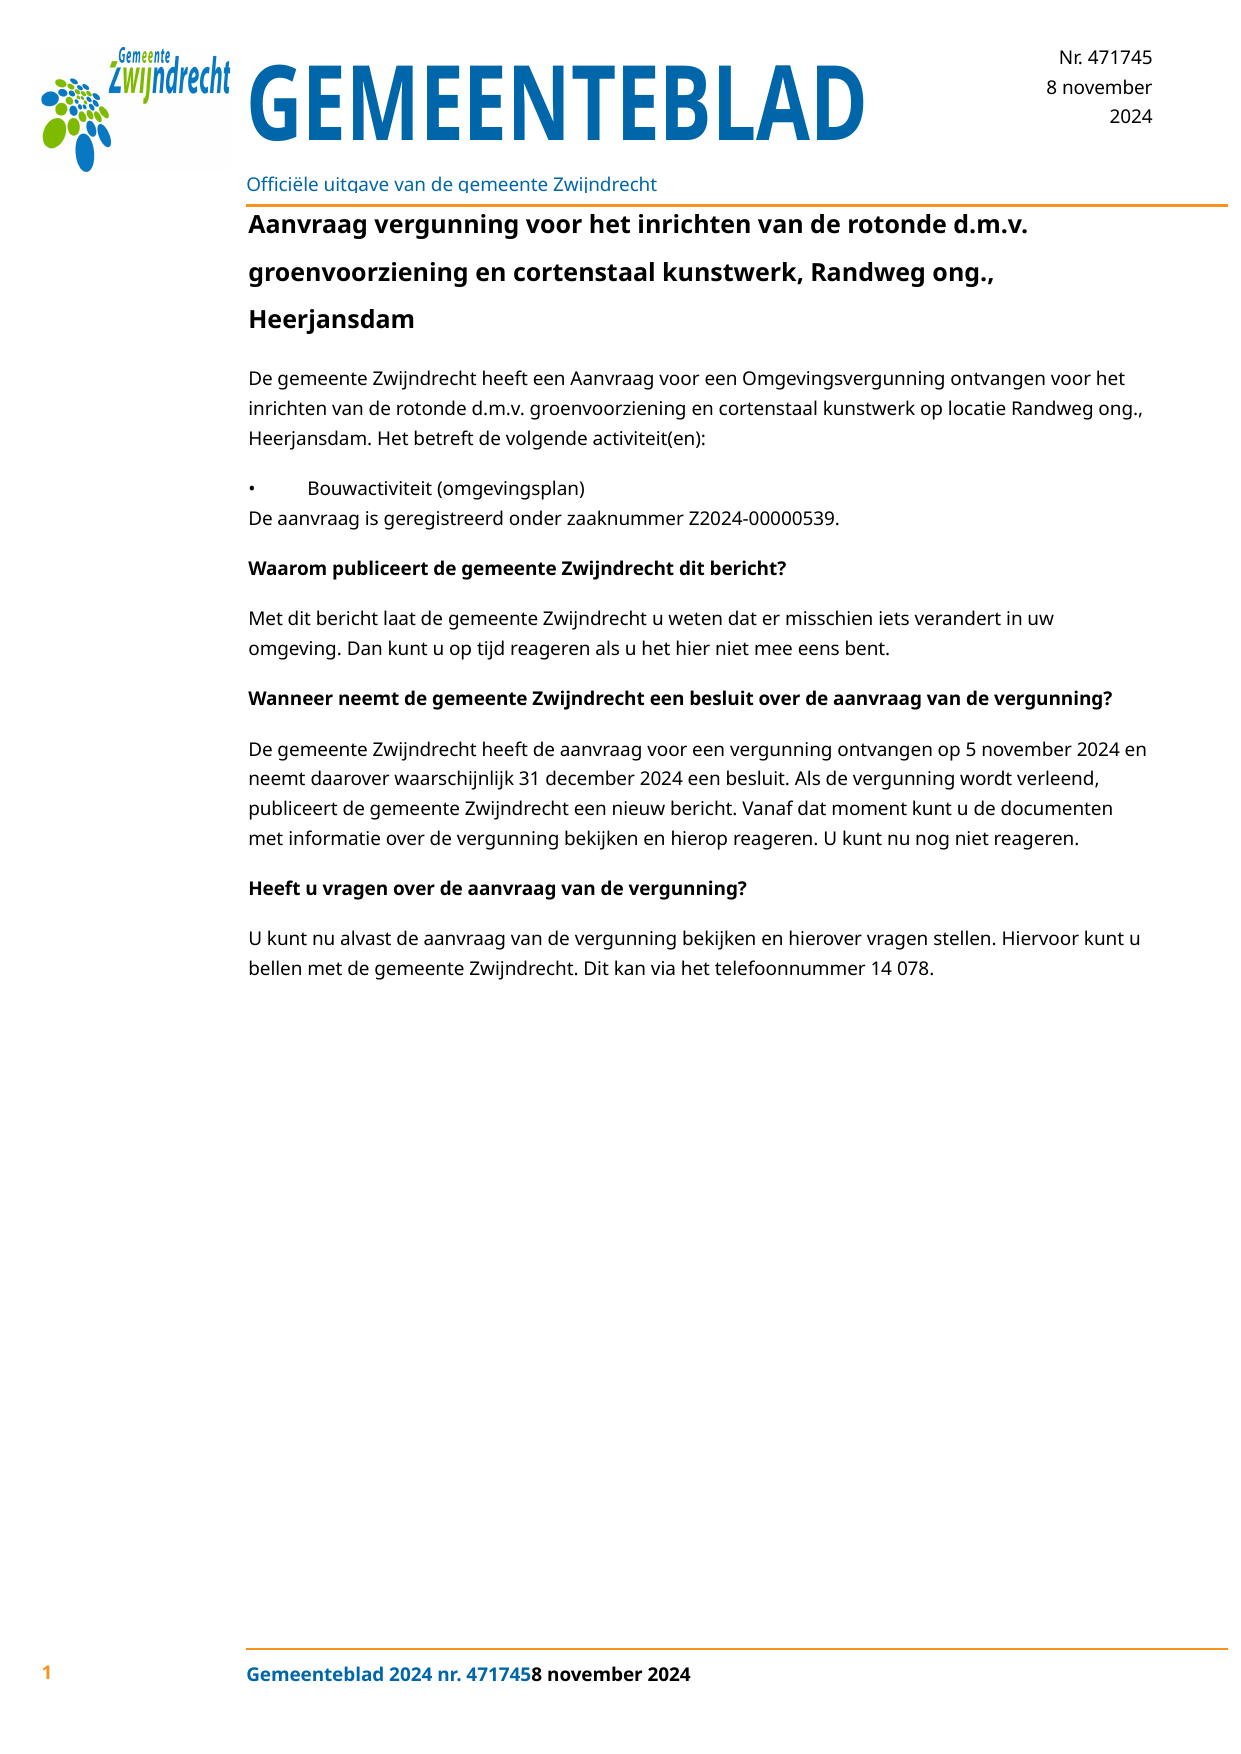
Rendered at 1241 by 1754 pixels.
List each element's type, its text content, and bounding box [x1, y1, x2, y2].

text De aanvraag is geregistreerd onder zaaknummer Z2024-00000539. [248, 505, 1152, 530]
text U kunt nu alvast de aanvraag van de vergunning bekijken en hierover vragen stellen. Hiervoor kunt u bellen met de gemeente Zwijndrecht. Dit kan via het telefoonnummer 14 078. [248, 926, 1152, 981]
picture [41, 47, 231, 172]
text Met dit bericht laat de gemeente Zwijndrecht u weten dat er misschien iets verandert in uw omgeving. Dan kunt u op tijd reageren als u het hier niet mee eens bent. [248, 606, 1152, 661]
text Heeft u vragen over de aanvraag van de vergunning? [248, 875, 1152, 901]
text Wanneer neemt de gemeente Zwijndrecht een besluit over de aanvraag van de vergunning? [248, 686, 1152, 711]
text Aanvraag vergunning voor het inrichten van de rotonde d.m.v. groenvoorziening en cortenstaal kunstwerk, Randweg ong., Heerjansdam [248, 207, 1152, 336]
text De gemeente Zwijndrecht heeft de aanvraag voor een vergunning ontvangen op 5 november 2024 en neemt daarover waarschijnlijk 31 december 2024 een besluit. Als de vergunning wordt verleend, publiceert de gemeente Zwijndrecht een nieuw bericht. Vanaf dat moment kunt u de documenten met informatie over de vergunning bekijken en hierop reageren. U kunt nu nog niet reageren. [248, 736, 1152, 850]
list Bouwactiviteit (omgevingsplan) [248, 475, 1152, 501]
text De gemeente Zwijndrecht heeft een Aanvraag voor een Omgevingsvergunning ontvangen voor het inrichten van de rotonde d.m.v. groenvoorziening en cortenstaal kunstwerk op locatie Randweg ong., Heerjansdam. Het betreft de volgende activiteit(en): [248, 366, 1152, 450]
text Waarom publiceert de gemeente Zwijndrecht dit bericht? [248, 555, 1152, 581]
